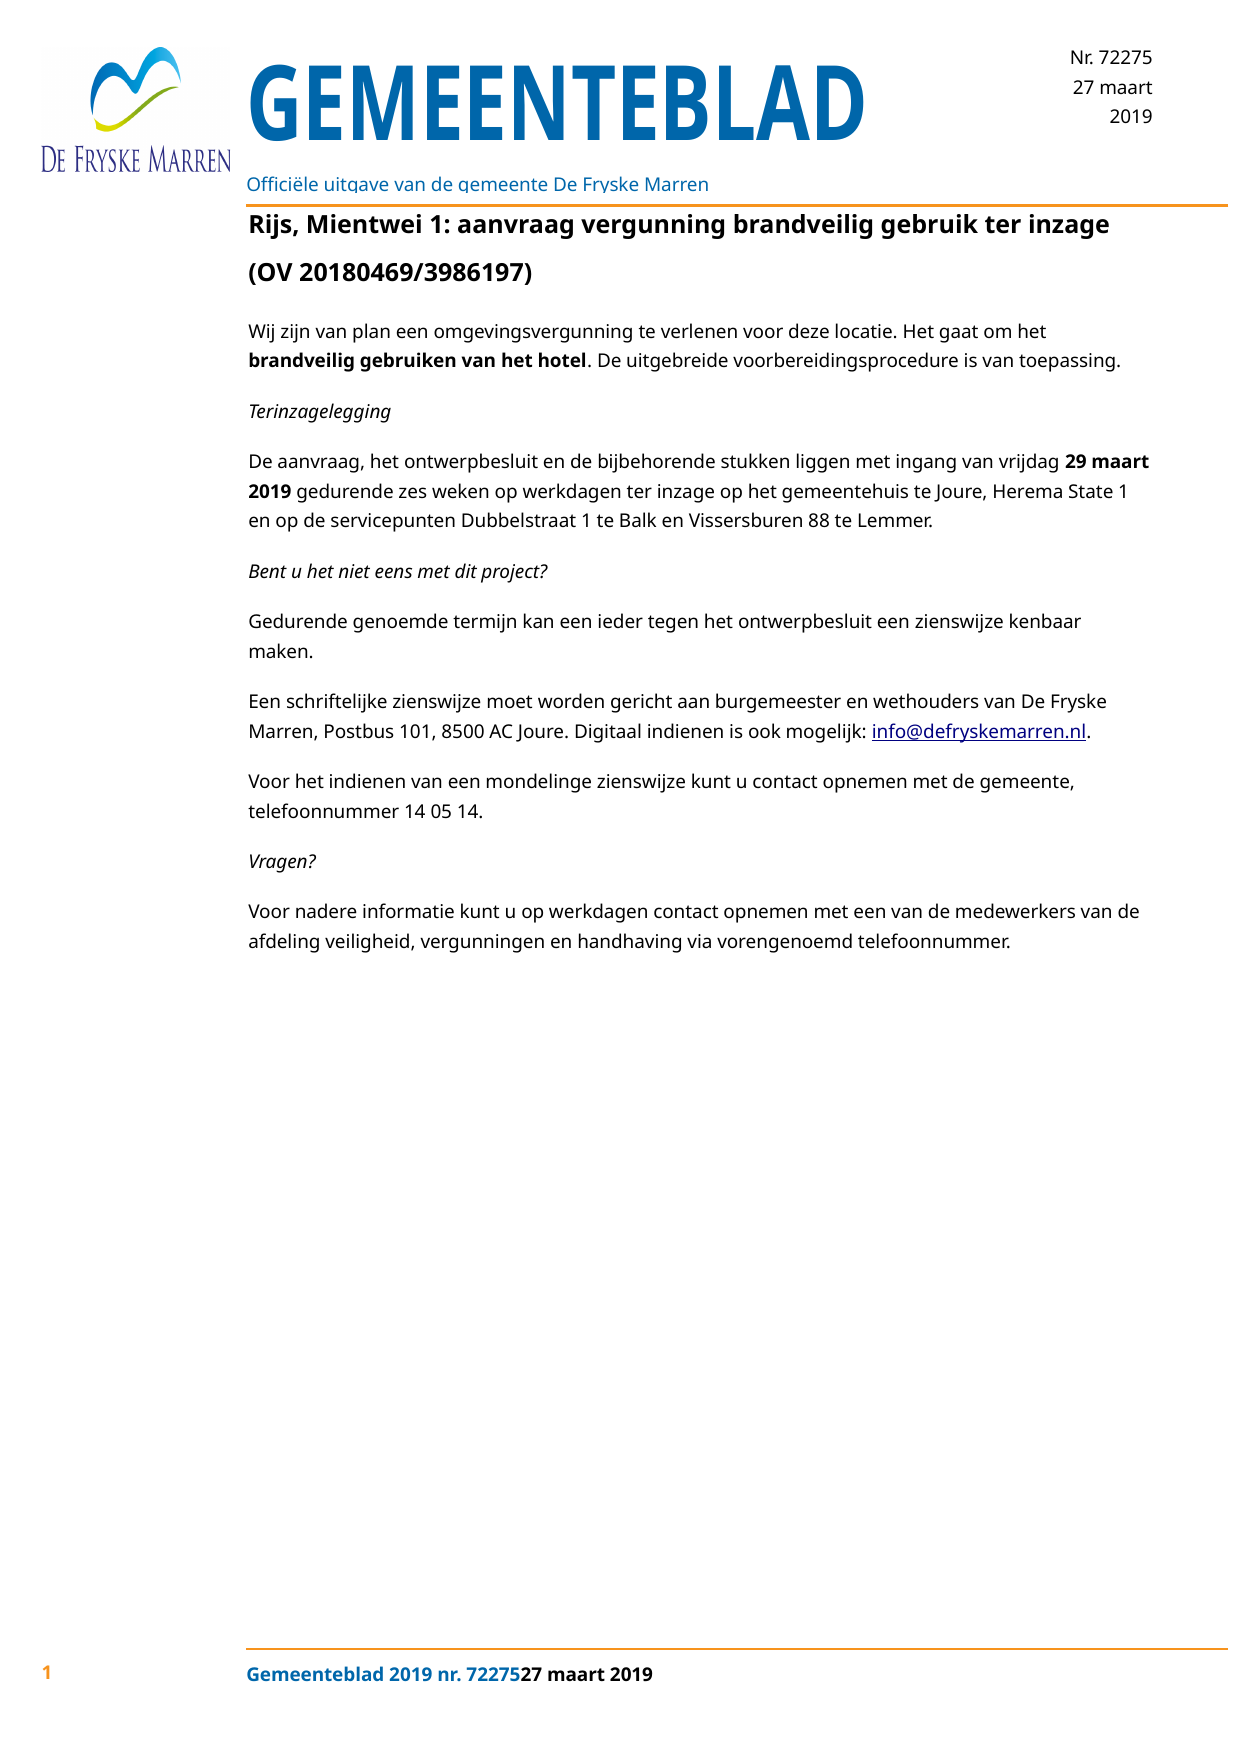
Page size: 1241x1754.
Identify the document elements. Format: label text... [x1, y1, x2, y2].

text Rijs, Mientwei 1: aanvraag vergunning brandveilig gebruik ter inzage (OV 20180469/3986197) [248, 207, 1152, 288]
picture [41, 47, 231, 172]
text Gedurende genoemde termijn kan een ieder tegen het ontwerpbesluit een zienswijze kenbaar maken. [248, 608, 1152, 664]
text Voor het indienen van een mondelinge zienswijze kunt u contact opnemen met de gemeente, telefoonnummer 14 05 14. [248, 768, 1152, 824]
text Wij zijn van plan een omgevingsvergunning te verlenen voor deze locatie. Het gaat om het brandveilig gebruiken van het hotel. De uitgebreide voorbereidingsprocedure is van toepassing. [248, 318, 1152, 373]
text Terinzagelegging [248, 398, 1152, 424]
text Vragen? [248, 848, 1152, 874]
text Voor nadere informatie kunt u op werkdagen contact opnemen met een van de medewerkers van de afdeling veiligheid, vergunningen en handhaving via vorengenoemd telefoonnummer. [248, 899, 1152, 954]
text De aanvraag, het ontwerpbesluit en de bijbehorende stukken liggen met ingang van vrijdag 29 maart 2019 gedurende zes weken op werkdagen ter inzage op het gemeentehuis te Joure, Herema State 1 en op de servicepunten Dubbelstraat 1 te Balk en Vissersburen 88 te Lemmer. [248, 448, 1152, 533]
text Een schriftelijke zienswijze moet worden gericht aan burgemeester en wethouders van De Fryske Marren, Postbus 101, 8500 AC Joure. Digitaal indienen is ook mogelijk: info@defryskemarren.nl. [248, 688, 1152, 744]
text Bent u het niet eens met dit project? [248, 558, 1152, 584]
